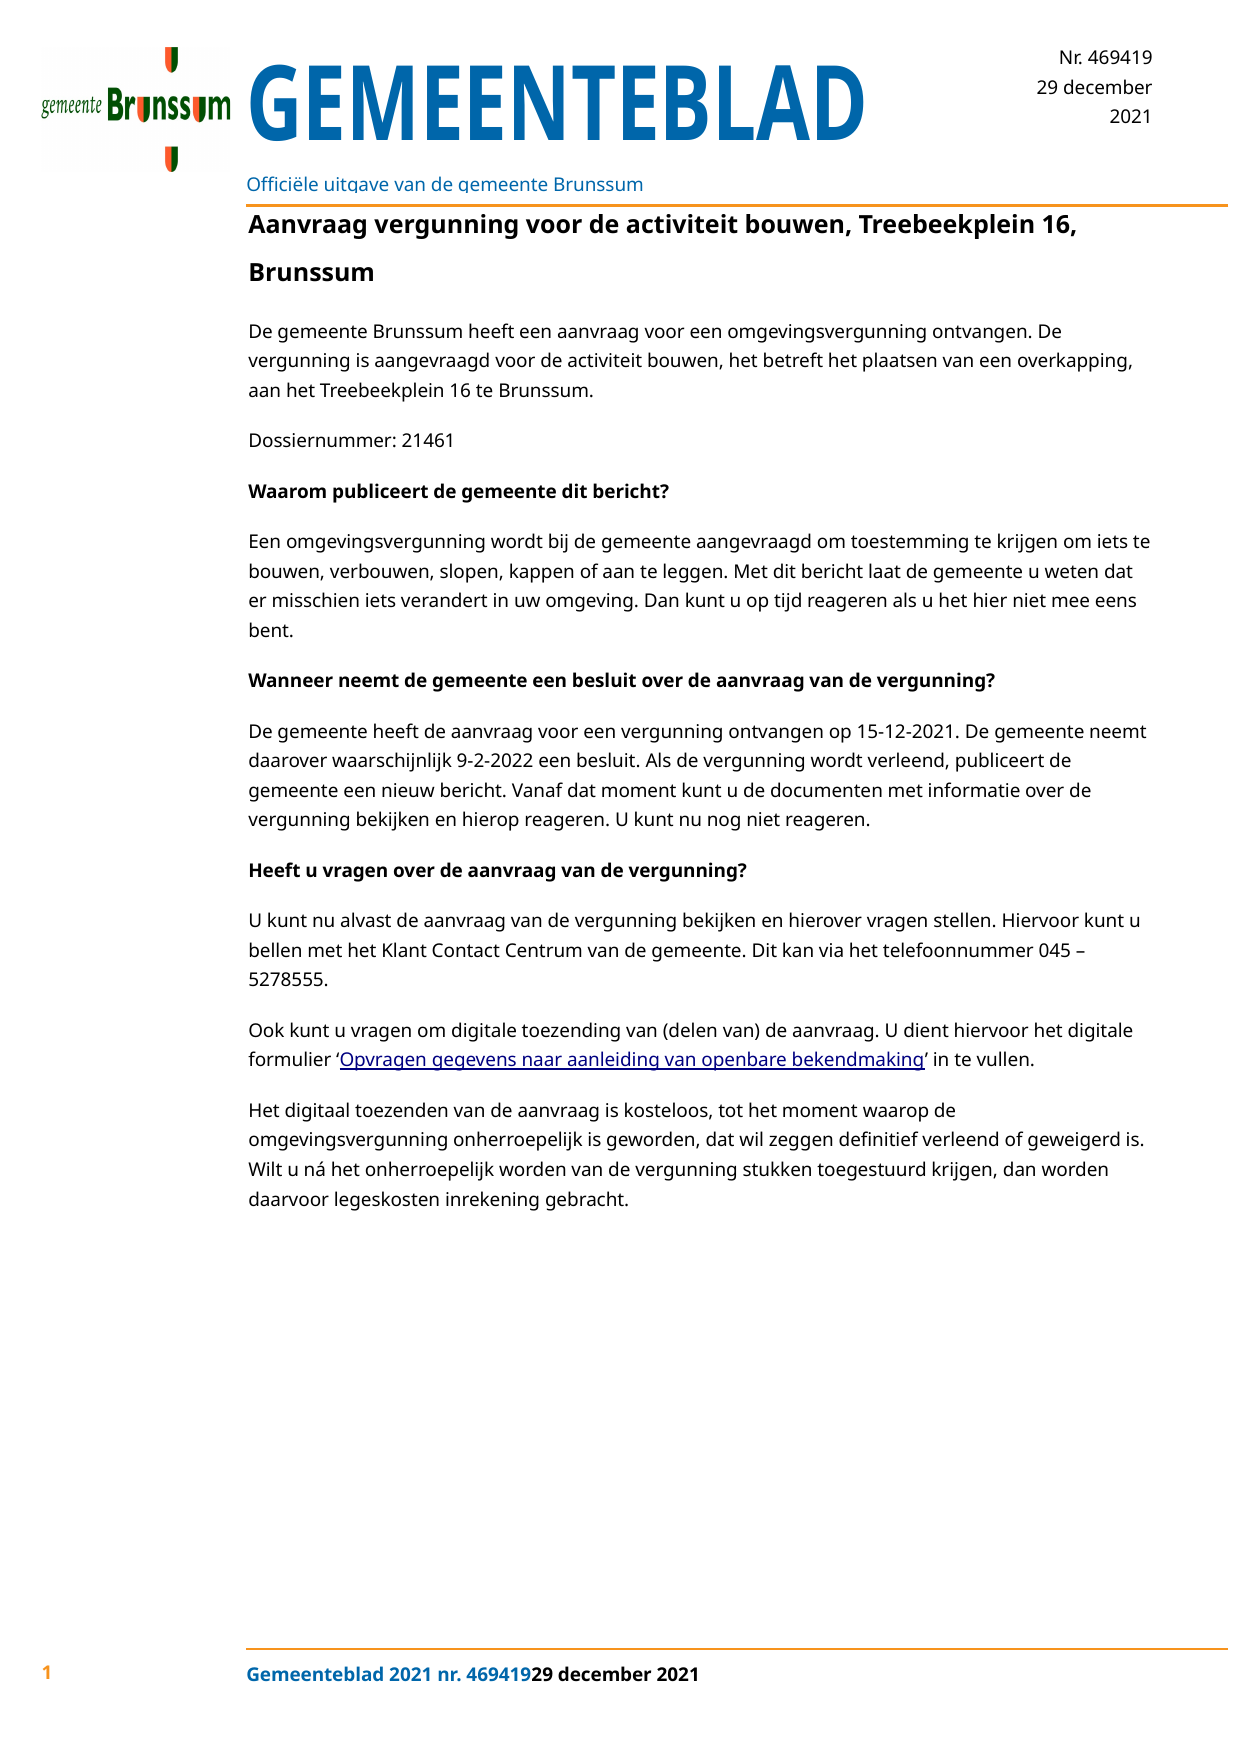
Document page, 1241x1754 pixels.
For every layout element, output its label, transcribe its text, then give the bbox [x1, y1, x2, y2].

text Aanvraag vergunning voor de activiteit bouwen, Treebeekplein 16, Brunssum [248, 207, 1152, 288]
text Het digitaal toezenden van de aanvraag is kosteloos, tot het moment waarop de omgevingsvergunning onherroepelijk is geworden, dat wil zeggen definitief verleend of geweigerd is. Wilt u ná het onherroepelijk worden van de vergunning stukken toegestuurd krijgen, dan worden daarvoor legeskosten inrekening gebracht. [248, 1097, 1152, 1212]
text Wanneer neemt de gemeente een besluit over de aanvraag van de vergunning? [248, 667, 1152, 693]
text De gemeente heeft de aanvraag voor een vergunning ontvangen op 15-12-2021. De gemeente neemt daarover waarschijnlijk 9-2-2022 een besluit. Als de vergunning wordt verleend, publiceert de gemeente een nieuw bericht. Vanaf dat moment kunt u de documenten met informatie over de vergunning bekijken en hierop reageren. U kunt nu nog niet reageren. [248, 718, 1152, 832]
text U kunt nu alvast de aanvraag van de vergunning bekijken en hierover vragen stellen. Hiervoor kunt u bellen met het Klant Contact Centrum van de gemeente. Dit kan via het telefoonnummer 045 – 5278555. [248, 907, 1152, 992]
text Een omgevingsvergunning wordt bij de gemeente aangevraagd om toestemming te krijgen om iets te bouwen, verbouwen, slopen, kappen of aan te leggen. Met dit bericht laat de gemeente u weten dat er misschien iets verandert in uw omgeving. Dan kunt u op tijd reageren als u het hier niet mee eens bent. [248, 528, 1152, 643]
text Dossiernummer: 21461 [248, 427, 1152, 453]
picture [41, 47, 231, 172]
text Ook kunt u vragen om digitale toezending van (delen van) de aanvraag. U dient hiervoor het digitale formulier ‘Opvragen gegevens naar aanleiding van openbare bekendmaking’ in te vullen. [248, 1017, 1152, 1072]
text Waarom publiceert de gemeente dit bericht? [248, 478, 1152, 504]
text De gemeente Brunssum heeft een aanvraag voor een omgevingsvergunning ontvangen. De vergunning is aangevraagd voor de activiteit bouwen, het betreft het plaatsen van een overkapping, aan het Treebeekplein 16 te Brunssum. [248, 318, 1152, 403]
text Heeft u vragen over de aanvraag van de vergunning? [248, 857, 1152, 883]
